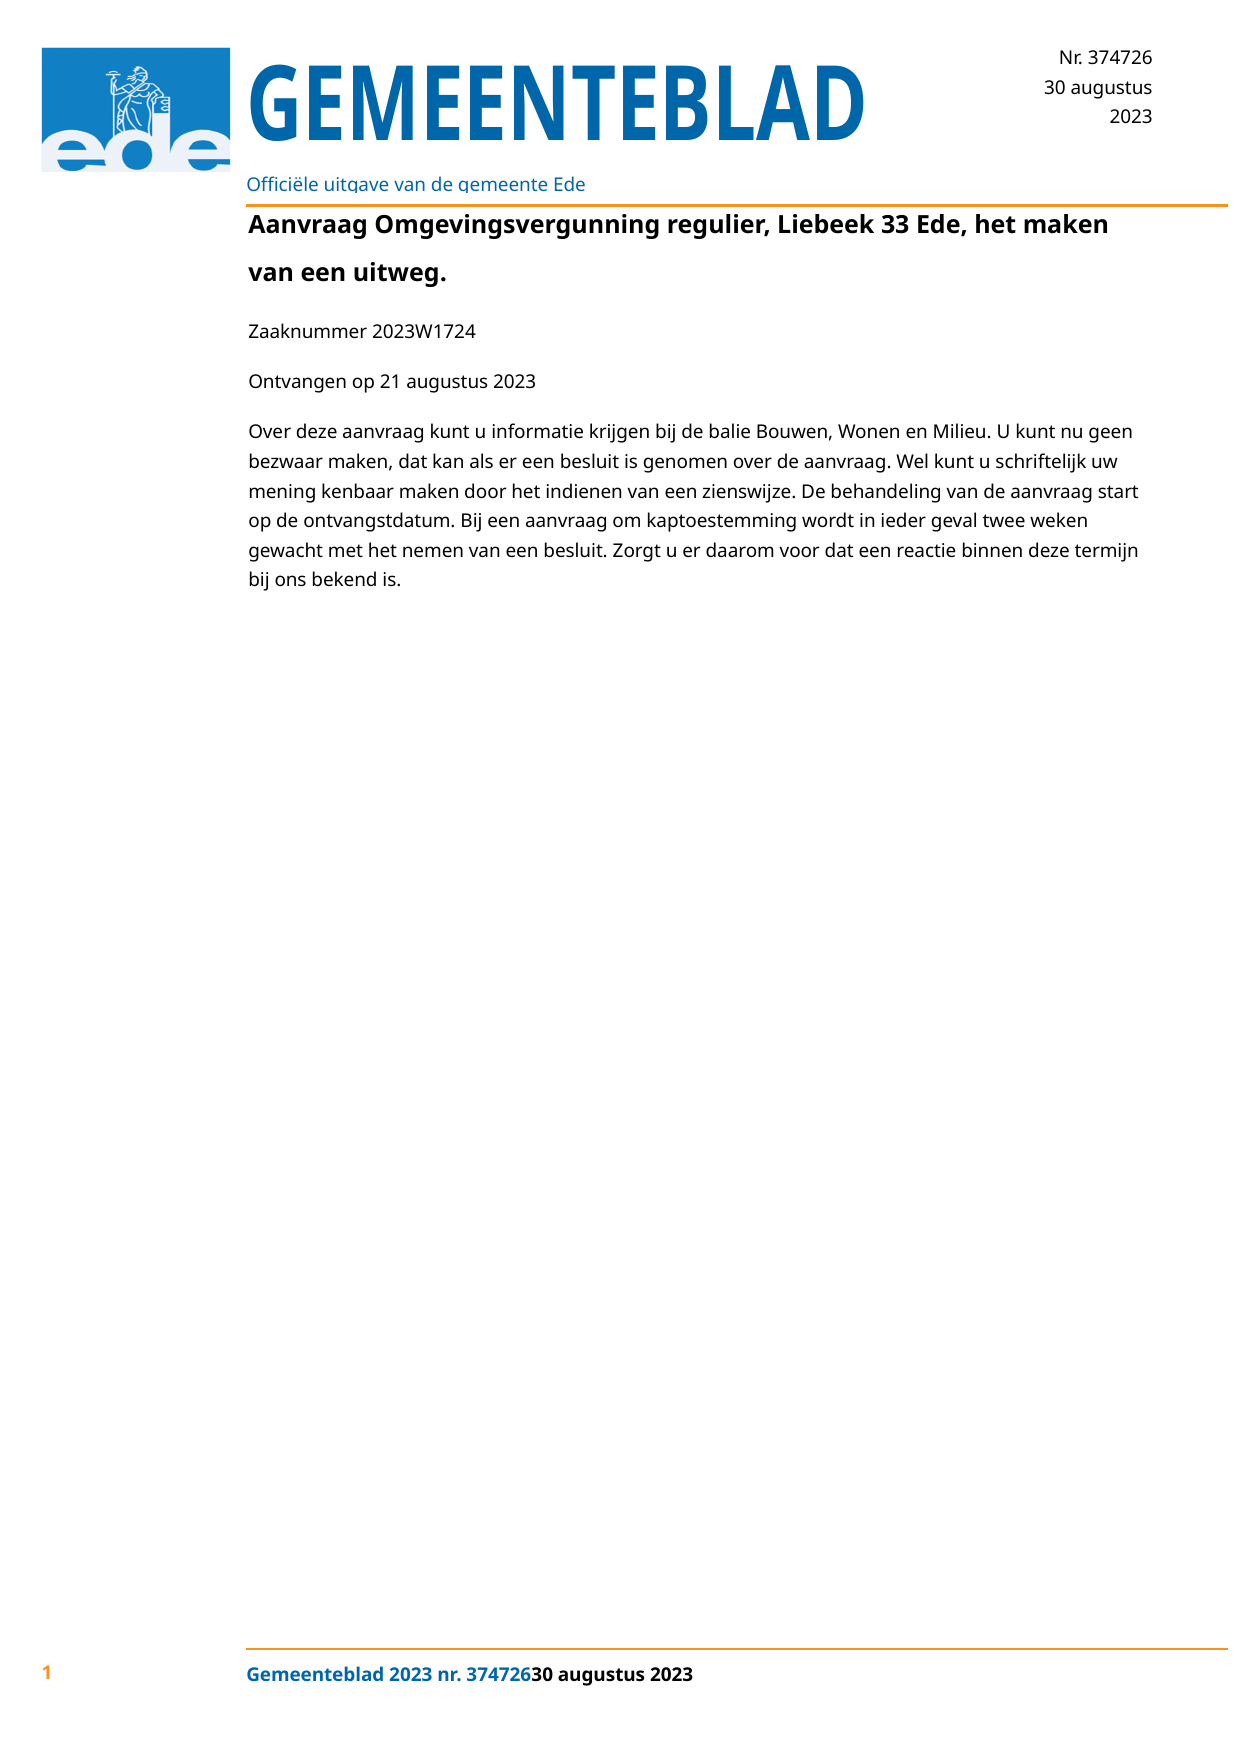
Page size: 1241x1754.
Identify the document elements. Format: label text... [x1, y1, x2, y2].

picture [41, 47, 231, 172]
text Ontvangen op 21 augustus 2023 [248, 368, 1152, 394]
text Zaaknummer 2023W1724 [248, 318, 1152, 344]
text Aanvraag Omgevingsvergunning regulier, Liebeek 33 Ede, het maken van een uitweg. [248, 207, 1152, 288]
text Over deze aanvraag kunt u informatie krijgen bij de balie Bouwen, Wonen en Milieu. U kunt nu geen bezwaar maken, dat kan als er een besluit is genomen over de aanvraag. Wel kunt u schriftelijk uw mening kenbaar maken door het indienen van een zienswijze. De behandeling van de aanvraag start op de ontvangstdatum. Bij een aanvraag om kaptoestemming wordt in ieder geval twee weken gewacht met het nemen van een besluit. Zorgt u er daarom voor dat een reactie binnen deze termijn bij ons bekend is. [248, 419, 1152, 592]
